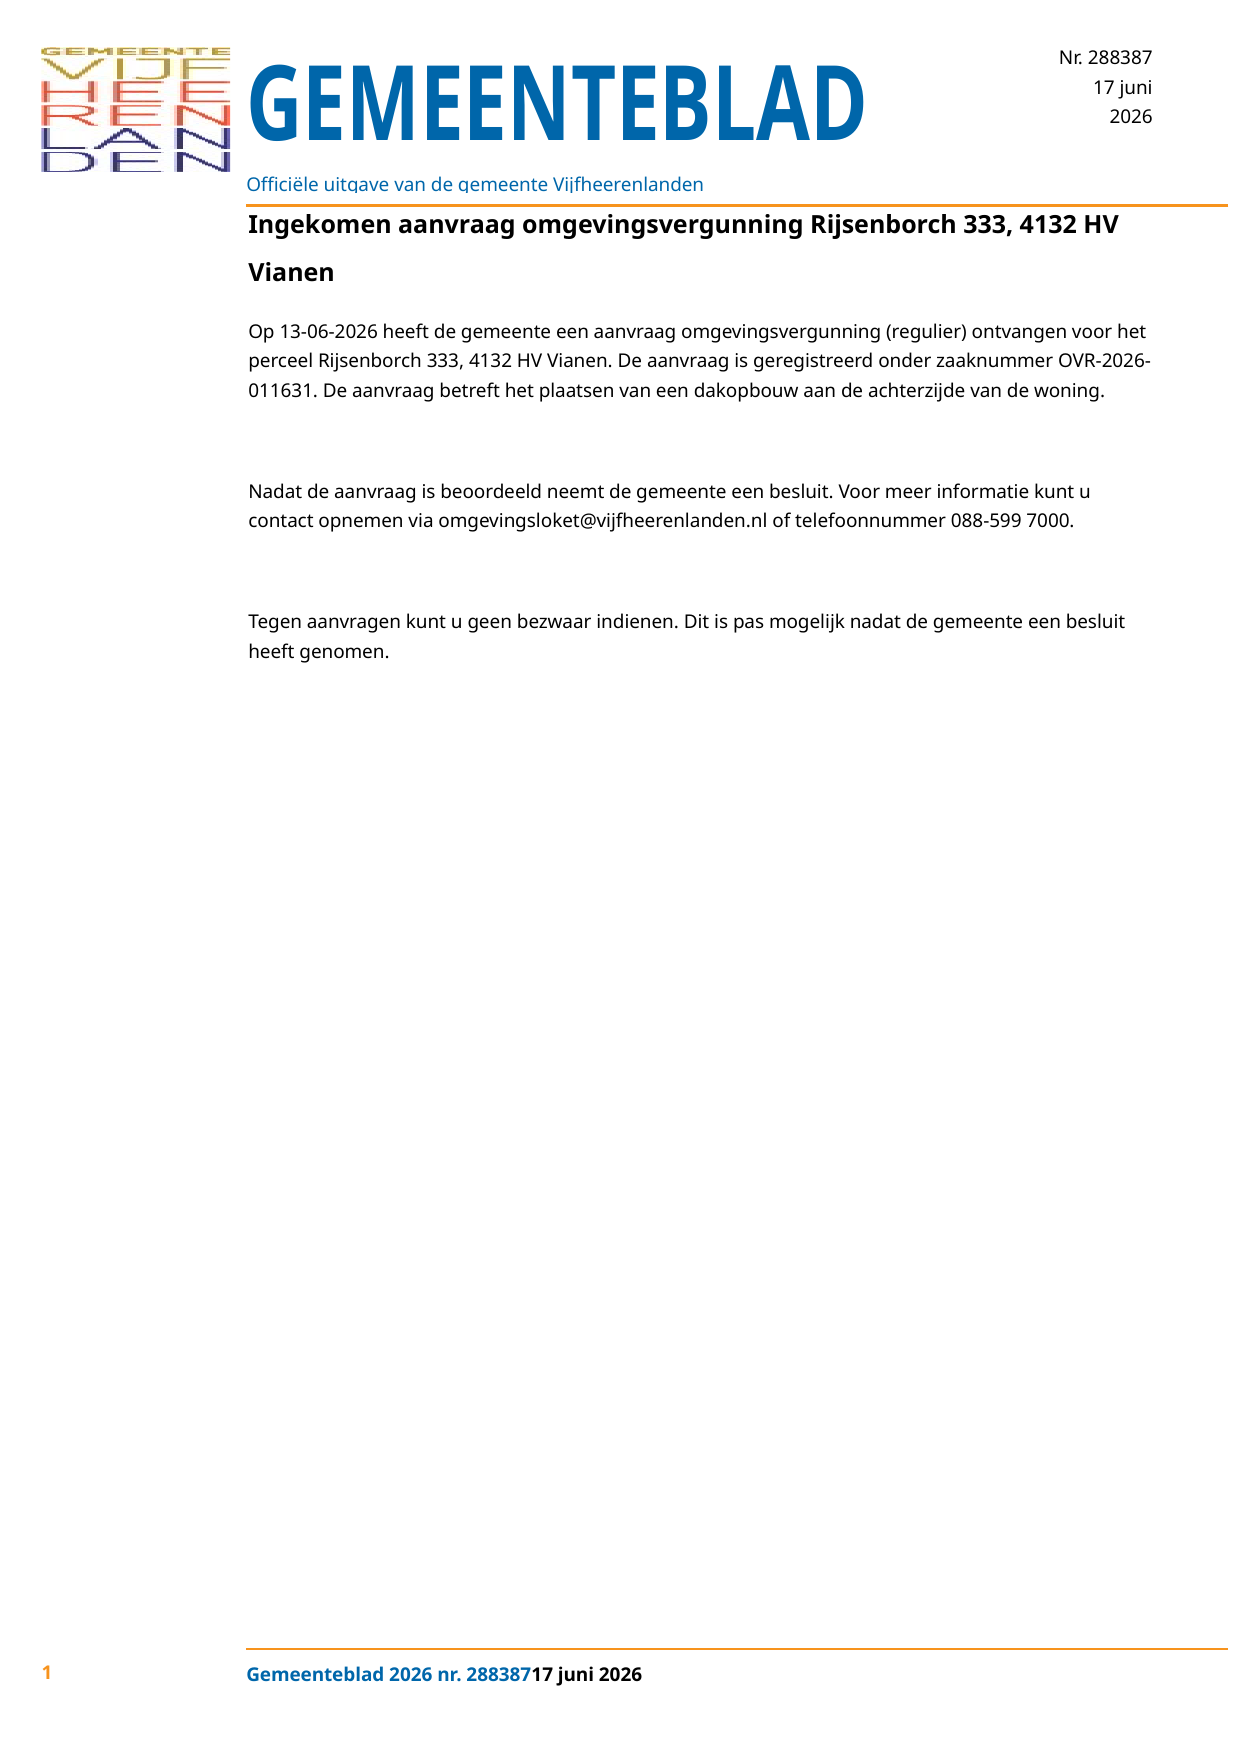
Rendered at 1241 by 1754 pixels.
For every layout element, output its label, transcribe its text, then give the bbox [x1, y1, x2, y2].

text Nadat de aanvraag is beoordeeld neemt de gemeente een besluit. Voor meer informatie kunt u contact opnemen via omgevingsloket@vijfheerenlanden.nl of telefoonnummer 088-599 7000. [248, 478, 1152, 533]
text Ingekomen aanvraag omgevingsvergunning Rijsenborch 333, 4132 HV Vianen [248, 207, 1152, 288]
text Op 13-06-2026 heeft de gemeente een aanvraag omgevingsvergunning (regulier) ontvangen voor het perceel Rijsenborch 333, 4132 HV Vianen. De aanvraag is geregistreerd onder zaaknummer OVR-2026-011631. De aanvraag betreft het plaatsen van een dakopbouw aan de achterzijde van de woning. [248, 318, 1152, 403]
text Tegen aanvragen kunt u geen bezwaar indienen. Dit is pas mogelijk nadat de gemeente een besluit heeft genomen. [248, 608, 1152, 664]
picture [41, 47, 231, 172]
